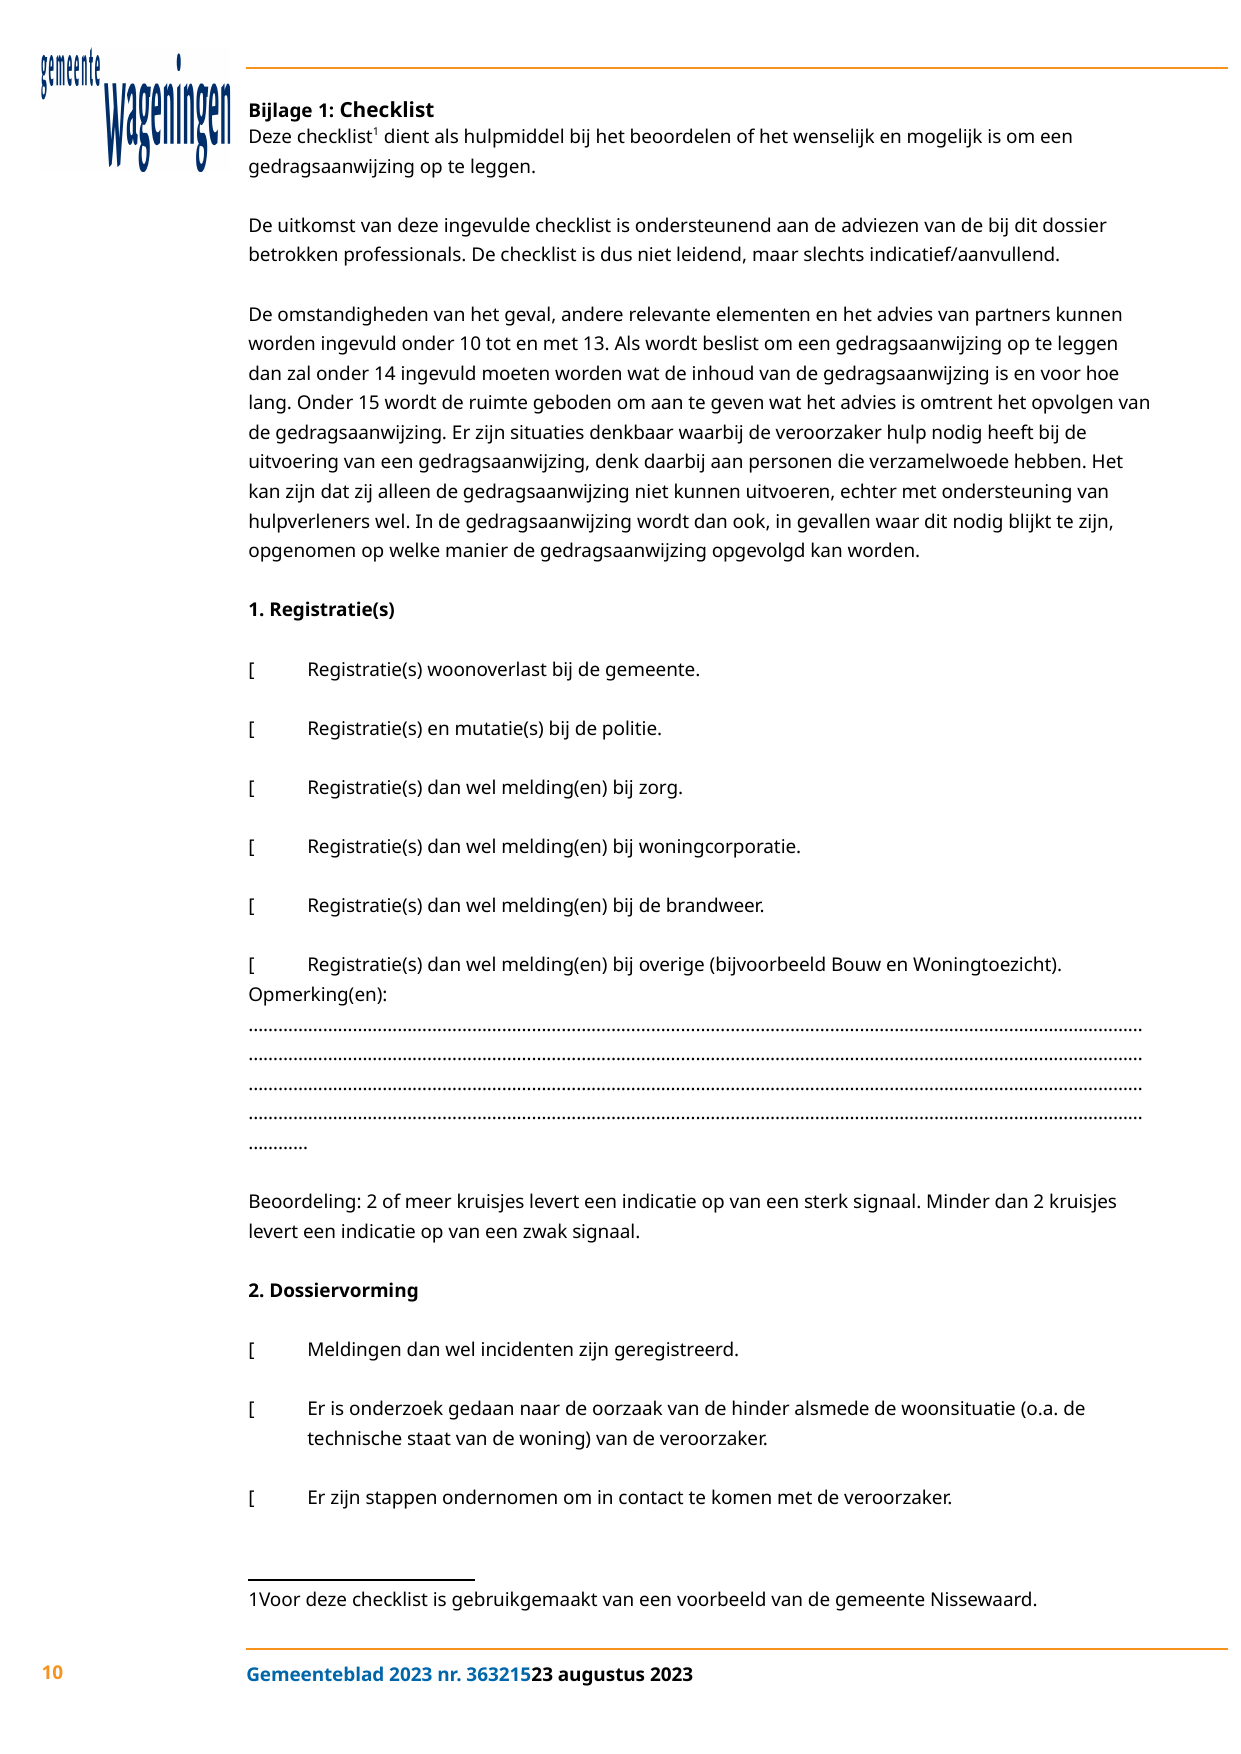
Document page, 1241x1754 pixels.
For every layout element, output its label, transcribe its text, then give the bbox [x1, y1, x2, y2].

list Registratie(s) woonoverlast bij de gemeente. [248, 656, 1152, 682]
list Registratie(s) dan wel melding(en) bij de brandweer. [248, 892, 1152, 918]
text 1. Registratie(s) [248, 597, 1152, 622]
list Registratie(s) en mutatie(s) bij de politie. [248, 715, 1152, 741]
list Registratie(s) dan wel melding(en) bij overige (bijvoorbeeld Bouw en Woningtoezicht). [248, 952, 1152, 977]
picture [41, 47, 231, 172]
list Er is onderzoek gedaan naar de oorzaak van de hinder alsmede de woonsituatie (o.a. de technische staat van de woning) van de veroorzaker. [248, 1395, 1152, 1451]
text Opmerking(en): [248, 981, 1152, 1007]
list Er zijn stappen ondernomen om in contact te komen met de veroorzaker. [248, 1484, 1152, 1510]
list Meldingen dan wel incidenten zijn geregistreerd. [248, 1336, 1152, 1362]
text Voor deze checklist is gebruikgemaakt van een voorbeeld van de gemeente Nissewaard. [248, 1586, 1152, 1612]
list Registratie(s) dan wel melding(en) bij zorg. [248, 774, 1152, 800]
text Beoordeling: 2 of meer kruisjes levert een indicatie op van een sterk signaal. Minder dan 2 kruisjes levert een indicatie op van een zwak signaal. [248, 1188, 1152, 1244]
text De omstandigheden van het geval, andere relevante elementen en het advies van partners kunnen worden ingevuld onder 10 tot en met 13. Als wordt beslist om een gedragsaanwijzing op te leggen dan zal onder 14 ingevuld moeten worden wat de inhoud van de gedragsaanwijzing is en voor hoe lang. Onder 15 wordt de ruimte geboden om aan te geven wat het advies is omtrent het opvolgen van de gedragsaanwijzing. Er zijn situaties denkbaar waarbij de veroorzaker hulp nodig heeft bij de uitvoering van een gedragsaanwijzing, denk daarbij aan personen die verzamelwoede hebben. Het kan zijn dat zij alleen de gedragsaanwijzing niet kunnen uitvoeren, echter met ondersteuning van hulpverleners wel. In de gedragsaanwijzing wordt dan ook, in gevallen waar dit nodig blijkt te zijn, opgenomen op welke manier de gedragsaanwijzing opgevolgd kan worden. [248, 301, 1152, 563]
text ………………………………………………………………………………………………………………………………………………………………………………………………………………………………………………………………………………………………………………………………………………………………………………………………………………………………………………………………………………………………………………………………………………………………………………………………………………………………………………………………………… [248, 1011, 1152, 1155]
text 2. Dossiervorming [248, 1277, 1152, 1303]
text De uitkomst van deze ingevulde checklist is ondersteunend aan de adviezen van de bij dit dossier betrokken professionals. De checklist is dus niet leidend, maar slechts indicatief/aanvullend. [248, 212, 1152, 267]
list Registratie(s) dan wel melding(en) bij woningcorporatie. [248, 833, 1152, 859]
text Deze checklist dient als hulpmiddel bij het beoordelen of het wenselijk en mogelijk is om een gedragsaanwijzing op te leggen. [248, 123, 1152, 179]
text Bijlage 1: Checklist [248, 95, 1152, 123]
